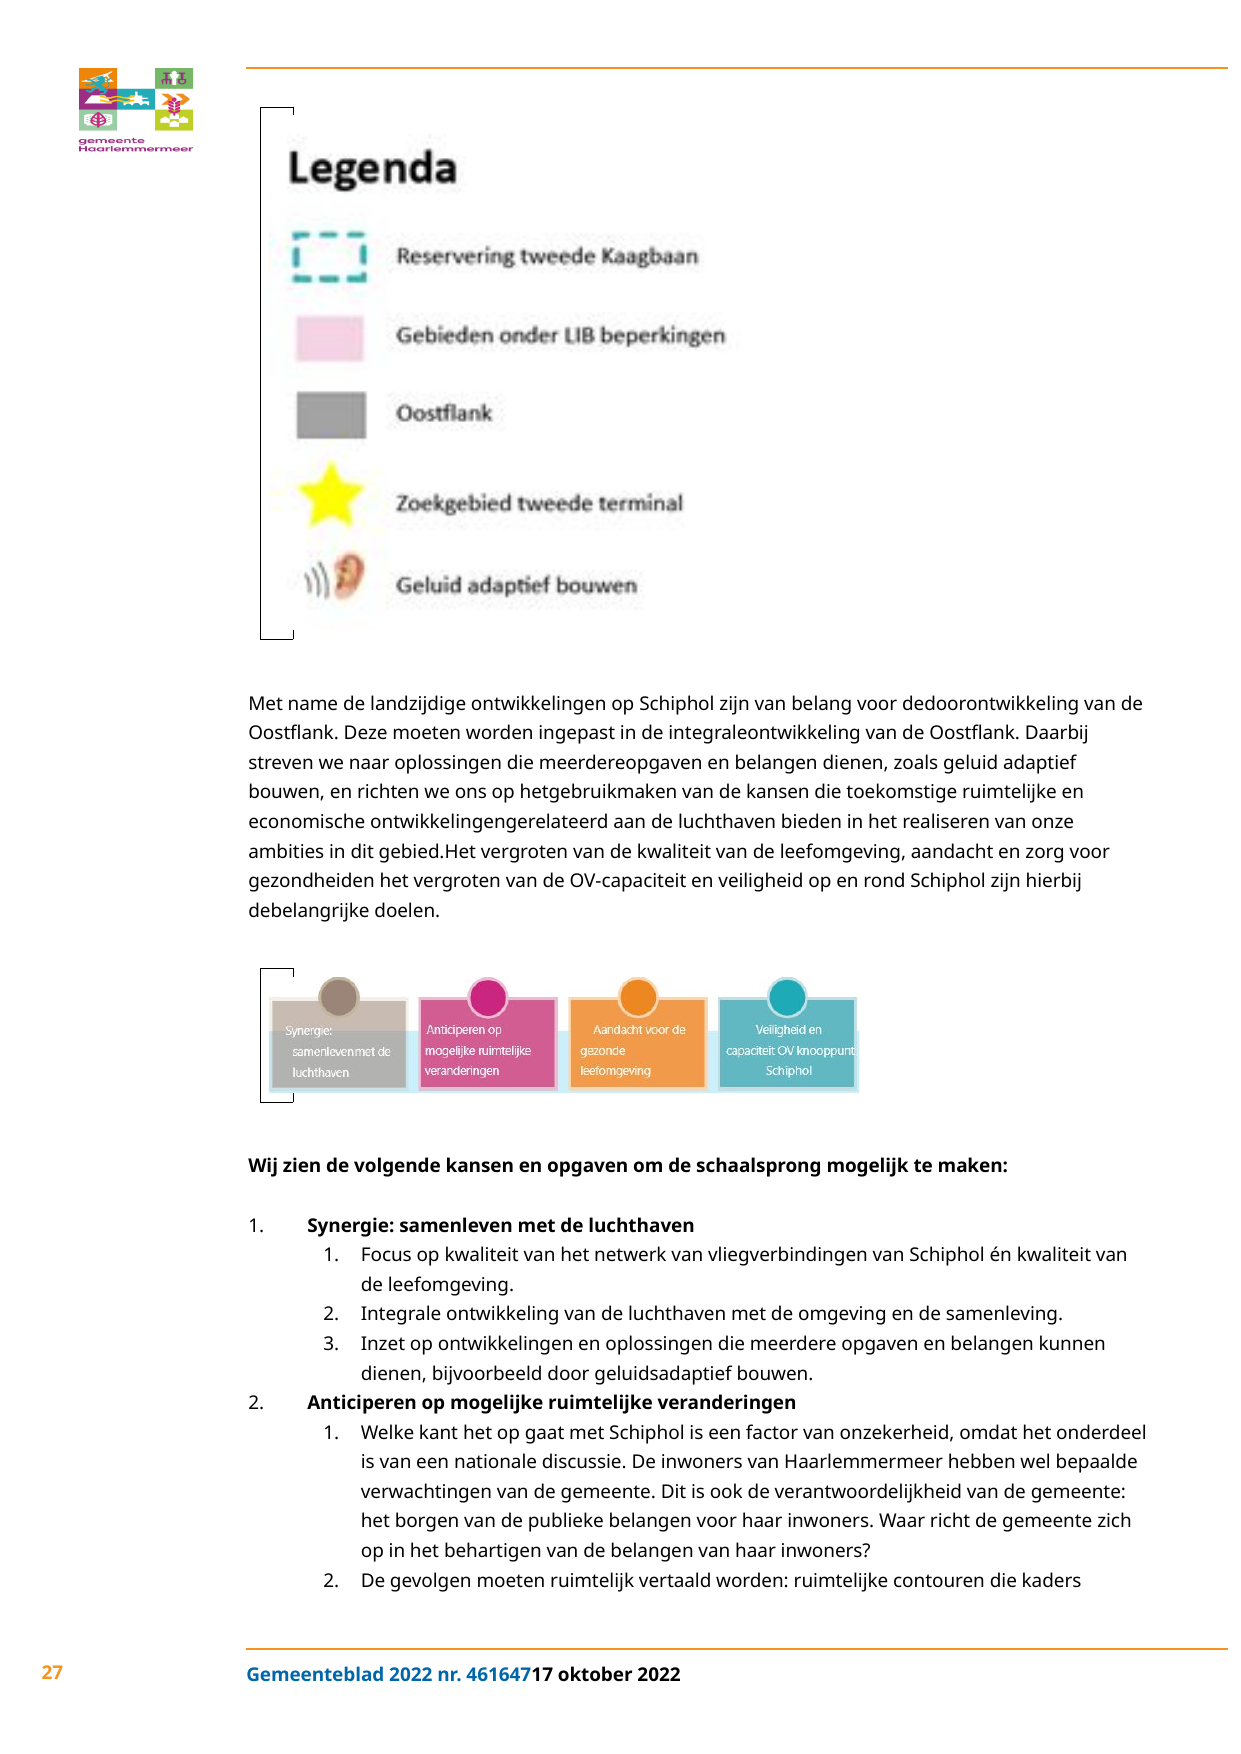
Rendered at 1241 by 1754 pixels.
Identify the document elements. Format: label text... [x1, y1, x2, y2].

list Welke kant het op gaat met Schiphol is een factor van onzekerheid, omdat het onderdeel is van een nationale discussie. De inwoners van Haarlemmermeer hebben wel bepaalde verwachtingen van de gemeente. Dit is ook de verantwoordelijkheid van de gemeente: het borgen van de publieke belangen voor haar inwoners. Waar richt de gemeente zich op in het behartigen van de belangen van haar inwoners? [323, 1419, 1152, 1563]
picture [268, 977, 860, 1093]
list Synergie: samenleven met de luchthaven [248, 1212, 1152, 1237]
list Inzet op ontwikkelingen en oplossingen die meerdere opgaven en belangen kunnen dienen, bijvoorbeeld door geluidsadaptief bouwen. [323, 1330, 1152, 1385]
list Anticiperen op mogelijke ruimtelijke veranderingen [248, 1389, 1152, 1415]
list De gevolgen moeten ruimtelijk vertaald worden: ruimtelijke contouren die kaders [323, 1567, 1152, 1592]
text Met name de landzijdige ontwikkelingen op Schiphol zijn van belang voor dedoorontwikkeling van de Oostflank. Deze moeten worden ingepast in de integraleontwikkeling van de Oostflank. Daarbij streven we naar oplossingen die meerdereopgaven en belangen dienen, zoals geluid adaptief bouwen, en richten we ons op hetgebruikmaken van de kansen die toekomstige ruimtelijke en economische ontwikkelingengerelateerd aan de luchthaven bieden in het realiseren van onze ambities in dit gebied.Het vergroten van de kwaliteit van de leefomgeving, aandacht en zorg voor gezondheiden het vergroten van de OV-capaciteit en veiligheid op en rond Schiphol zijn hierbij debelangrijke doelen. [248, 690, 1152, 923]
text Wij zien de volgende kansen en opgaven om de schaalsprong mogelijk te maken: [248, 1153, 1152, 1178]
list Integrale ontwikkeling van de luchthaven met de omgeving en de samenleving. [323, 1301, 1152, 1326]
picture [268, 115, 742, 630]
list Focus op kwaliteit van het netwerk van vliegverbindingen van Schiphol én kwaliteit van de leefomgeving. [323, 1241, 1152, 1297]
picture [41, 47, 231, 172]
